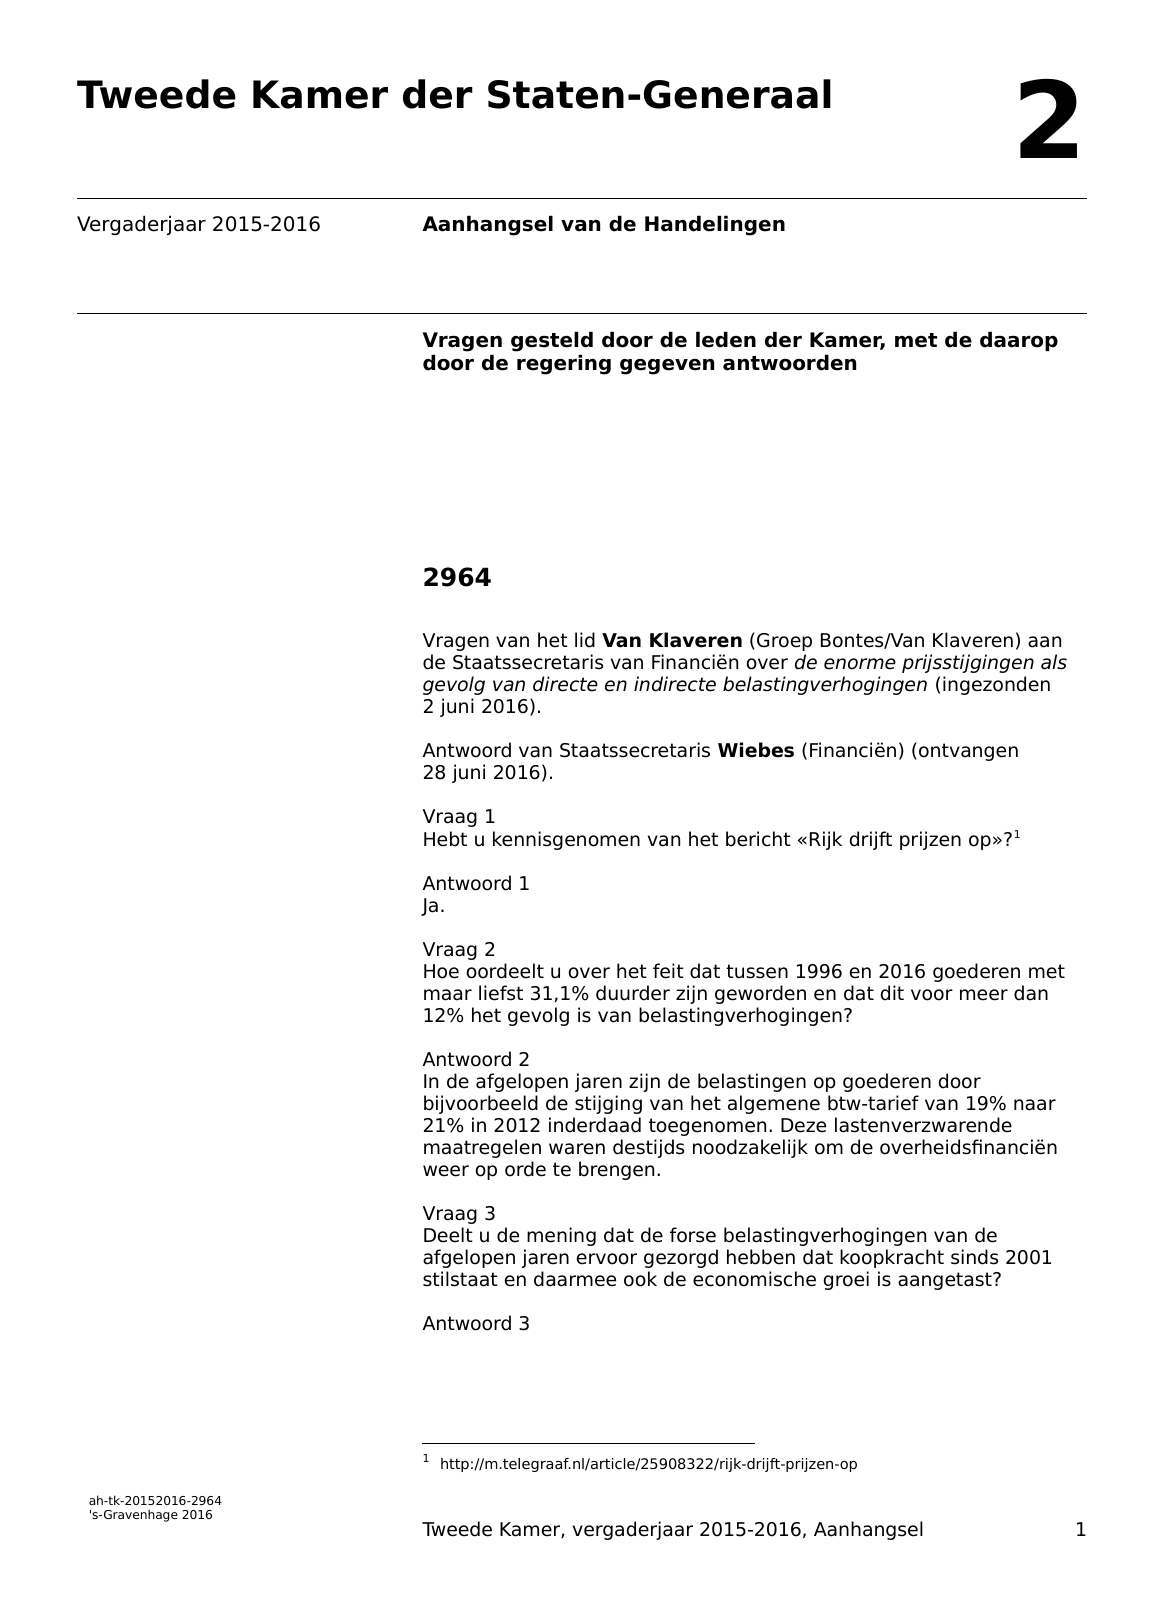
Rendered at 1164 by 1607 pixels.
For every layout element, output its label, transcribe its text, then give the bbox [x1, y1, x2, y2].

table_header Tweede Kamer der Staten-Generaal [77, 59, 886, 198]
text http://m.telegraaf.nl/article/25908322/rijk-drijft-prijzen-op [422, 1452, 1087, 1474]
text Ja. [422, 894, 1087, 917]
table_cell Aanhangsel van de Handelingen [422, 199, 1087, 313]
text Vragen van het lid Van Klaveren (Groep Bontes/Van Klaveren) aan de Staatssecretaris van Financiën over de enorme prijsstijgingen als gevolg van directe en indirecte belastingverhogingen (ingezonden 2 juni 2016). [422, 630, 1087, 718]
text Vraag 2 [422, 939, 1087, 961]
text Hebt u kennisgenomen van het bericht «Rijk drijft prijzen op»? [422, 828, 1087, 850]
text 's-Gravenhage 2016 [88, 1508, 323, 1522]
text Vraag 3 [422, 1203, 1087, 1225]
table_cell [77, 314, 422, 375]
text Vraag 1 [422, 806, 1087, 828]
text Antwoord 1 [422, 873, 1087, 894]
text Hoe oordeelt u over het feit dat tussen 1996 en 2016 goederen met maar liefst 31,1% duurder zijn geworden en dat dit voor meer dan 12% het gevolg is van belastingverhogingen? [422, 961, 1087, 1027]
text In de afgelopen jaren zijn de belastingen op goederen door bijvoorbeeld de stijging van het algemene btw-tarief van 19% naar 21% in 2012 inderdaad toegenomen. Deze lastenverzwarende maatregelen waren destijds noodzakelijk om de overheidsfinanciën weer op orde te brengen. [422, 1071, 1087, 1181]
text Antwoord 2 [422, 1049, 1087, 1071]
table_header 2 [886, 59, 1087, 198]
table_cell Vergaderjaar 2015-2016 [77, 199, 422, 313]
text Antwoord 3 [422, 1313, 1087, 1335]
text Antwoord van Staatssecretaris Wiebes (Financiën) (ontvangen 28 juni 2016). [422, 740, 1087, 784]
text 2964 [422, 563, 1087, 592]
text Deelt u de mening dat de forse belastingverhogingen van de afgelopen jaren ervoor gezorgd hebben dat koopkracht sinds 2001 stilstaat en daarmee ook de economische groei is aangetast? [422, 1225, 1087, 1291]
table_cell Vragen gesteld door de leden der Kamer, met de daarop door de regering gegeven antwoorden [422, 314, 1087, 375]
text ah-tk-20152016-2964 [88, 1494, 323, 1508]
